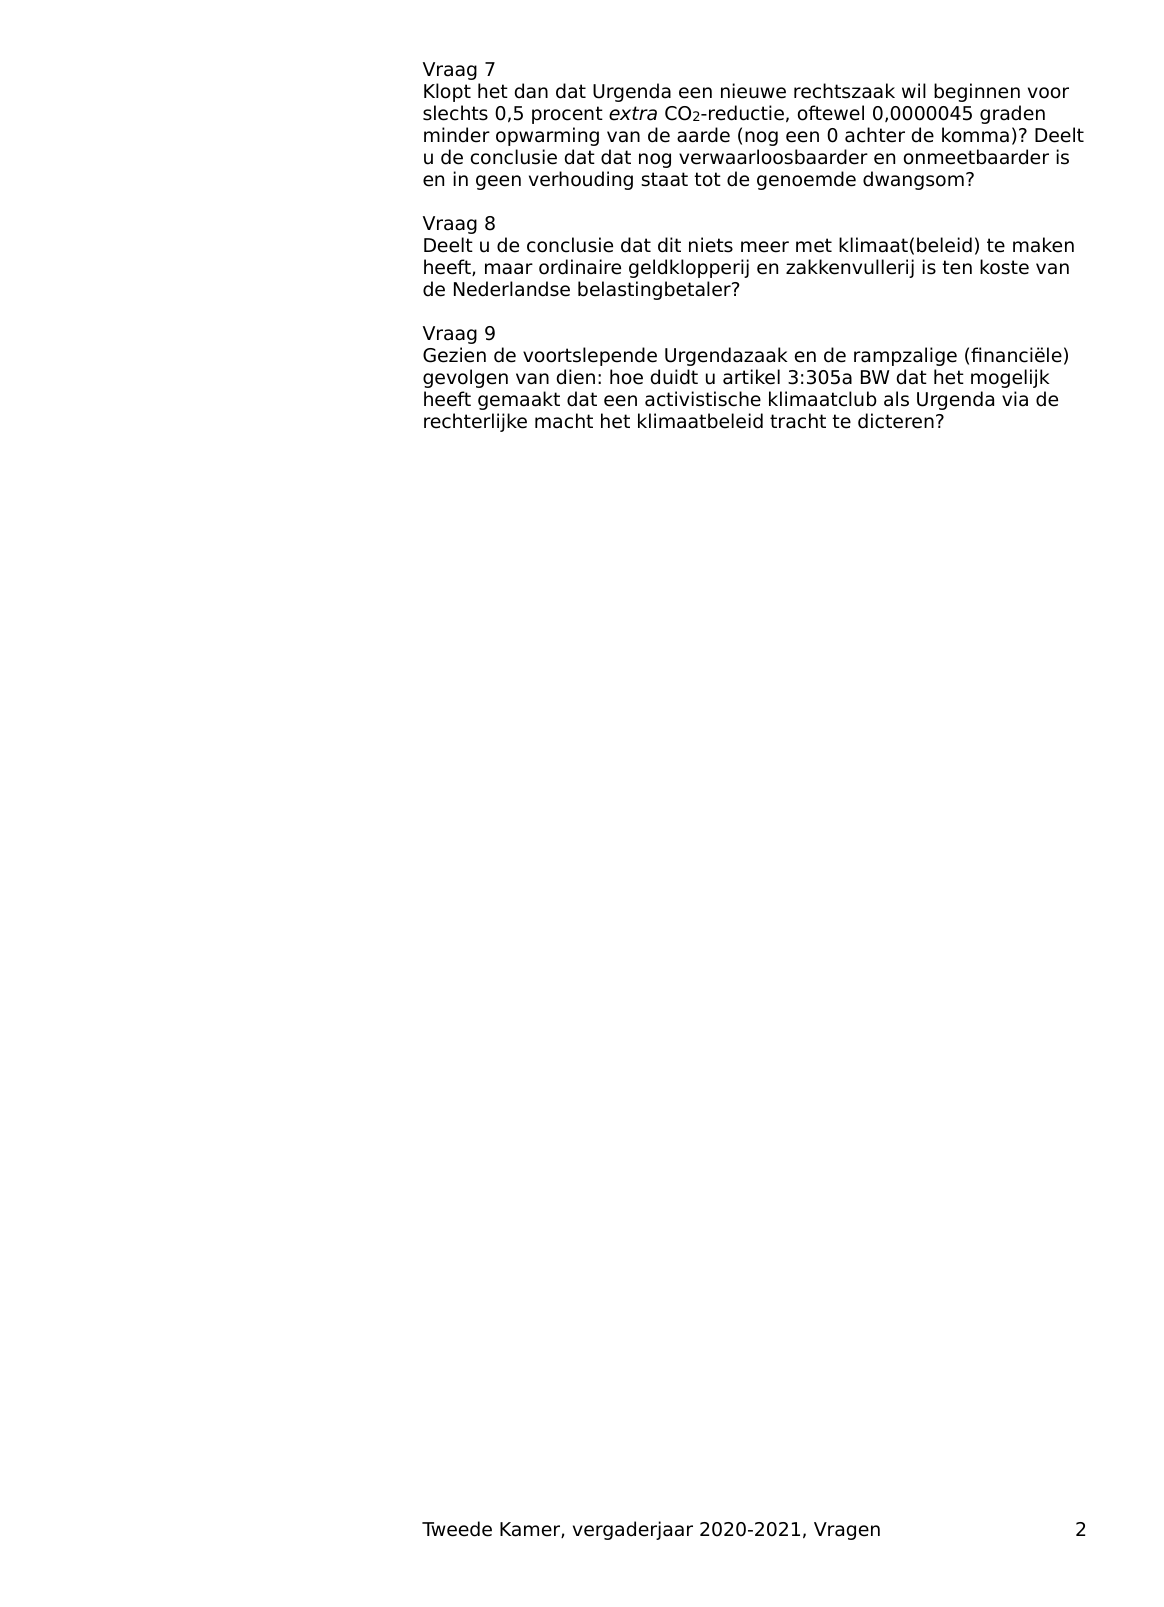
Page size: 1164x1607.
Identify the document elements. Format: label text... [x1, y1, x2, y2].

text Vraag 9 [422, 323, 1087, 345]
text Vraag 8 [422, 213, 1087, 235]
text Vraag 7 [422, 59, 1087, 81]
text Gezien de voortslepende Urgendazaak en de rampzalige (financiële) gevolgen van dien: hoe duidt u artikel 3:305a BW dat het mogelijk heeft gemaakt dat een activistische klimaatclub als Urgenda via de rechterlijke macht het klimaatbeleid tracht te dicteren? [422, 345, 1087, 433]
text Deelt u de conclusie dat dit niets meer met klimaat(beleid) te maken heeft, maar ordinaire geldklopperij en zakkenvullerij is ten koste van de Nederlandse belastingbetaler? [422, 235, 1087, 301]
text Klopt het dan dat Urgenda een nieuwe rechtszaak wil beginnen voor slechts 0,5 procent extra CO2-reductie, oftewel 0,0000045 graden minder opwarming van de aarde (nog een 0 achter de komma)? Deelt u de conclusie dat dat nog verwaarloosbaarder en onmeetbaarder is en in geen verhouding staat tot de genoemde dwangsom? [422, 81, 1087, 191]
